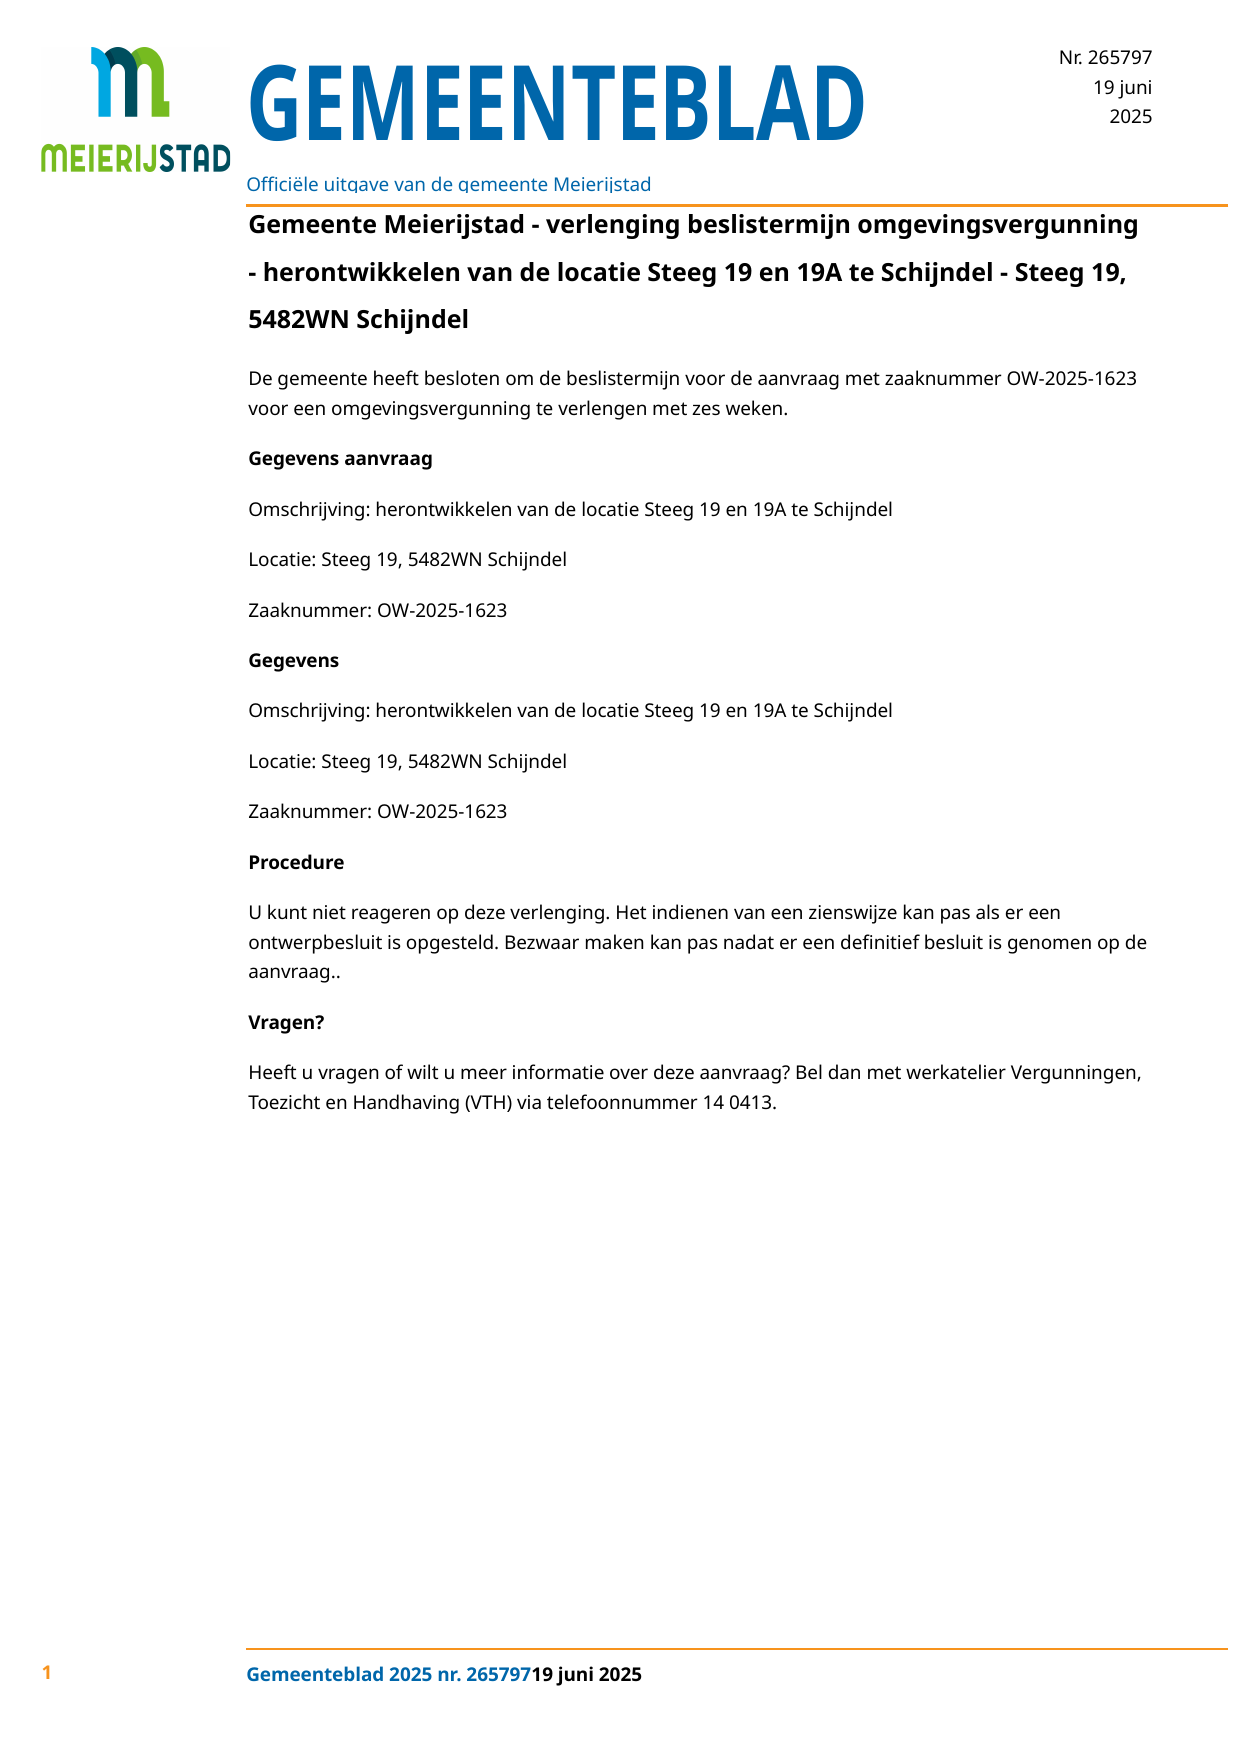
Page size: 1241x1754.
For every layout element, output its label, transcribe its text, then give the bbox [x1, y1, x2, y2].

text Gegevens aanvraag [248, 446, 1152, 471]
text De gemeente heeft besloten om de beslistermijn voor de aanvraag met zaaknummer OW-2025-1623 voor een omgevingsvergunning te verlengen met zes weken. [248, 366, 1152, 421]
text Omschrijving: herontwikkelen van de locatie Steeg 19 en 19A te Schijndel [248, 698, 1152, 723]
text Vragen? [248, 1009, 1152, 1034]
text Locatie: Steeg 19, 5482WN Schijndel [248, 748, 1152, 774]
text Procedure [248, 849, 1152, 874]
text Omschrijving: herontwikkelen van de locatie Steeg 19 en 19A te Schijndel [248, 496, 1152, 522]
text U kunt niet reageren op deze verlenging. Het indienen van een zienswijze kan pas als er een ontwerpbesluit is opgesteld. Bezwaar maken kan pas nadat er een definitief besluit is genomen op de aanvraag.. [248, 899, 1152, 984]
text Gemeente Meierijstad - verlenging beslistermijn omgevingsvergunning - herontwikkelen van de locatie Steeg 19 en 19A te Schijndel - Steeg 19, 5482WN Schijndel [248, 207, 1152, 336]
text Gegevens [248, 647, 1152, 673]
text Heeft u vragen of wilt u meer informatie over deze aanvraag? Bel dan met werkatelier Vergunningen, Toezicht en Handhaving (VTH) via telefoonnummer 14 0413. [248, 1059, 1152, 1114]
picture [41, 47, 231, 172]
text Zaaknummer: OW-2025-1623 [248, 597, 1152, 622]
text Zaaknummer: OW-2025-1623 [248, 798, 1152, 824]
text Locatie: Steeg 19, 5482WN Schijndel [248, 546, 1152, 572]
